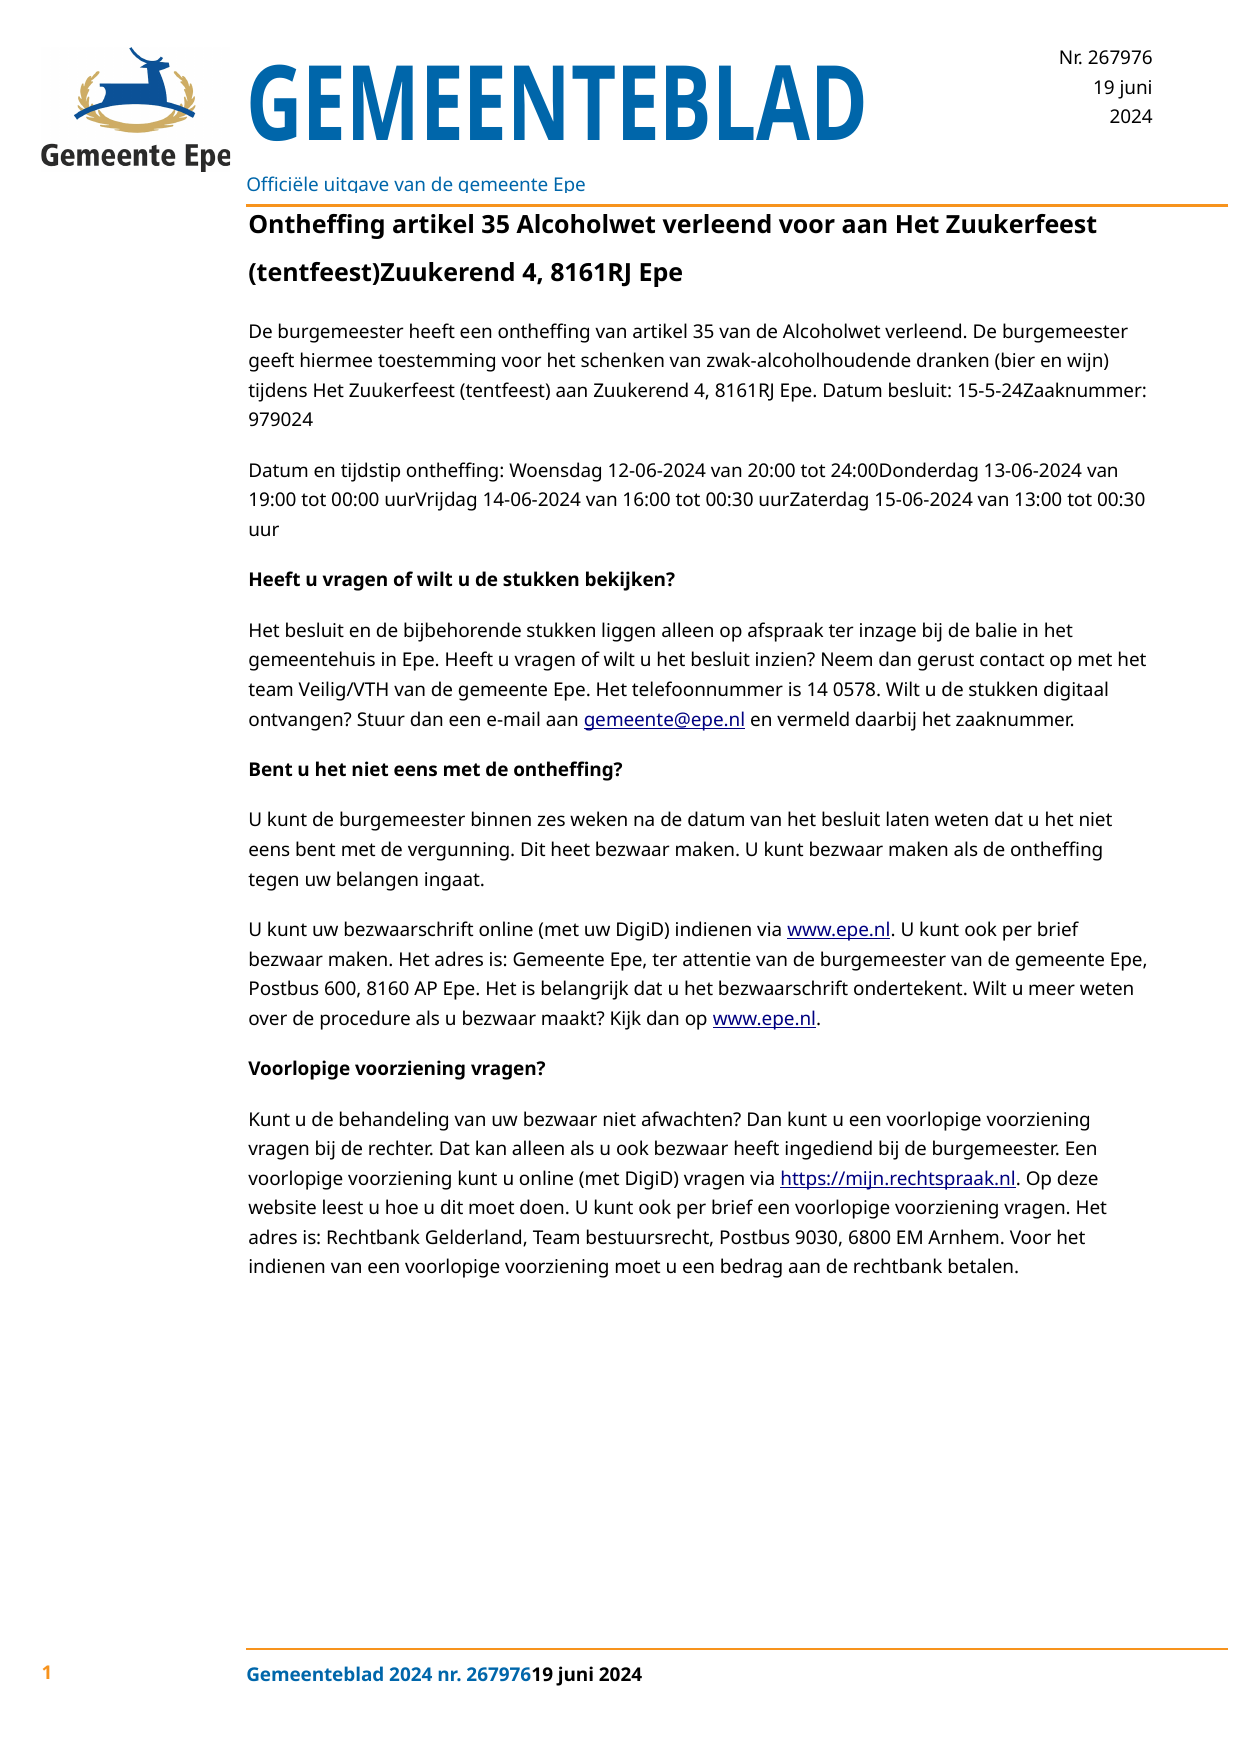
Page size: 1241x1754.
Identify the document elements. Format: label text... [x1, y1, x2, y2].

text Kunt u de behandeling van uw bezwaar niet afwachten? Dan kunt u een voorlopige voorziening vragen bij de rechter. Dat kan alleen als u ook bezwaar heeft ingediend bij de burgemeester. Een voorlopige voorziening kunt u online (met DigiD) vragen via https://mijn.rechtspraak.nl. Op deze website leest u hoe u dit moet doen. U kunt ook per brief een voorlopige voorziening vragen. Het adres is: Rechtbank Gelderland, Team bestuursrecht, Postbus 9030, 6800 EM Arnhem. Voor het indienen van een voorlopige voorziening moet u een bedrag aan de rechtbank betalen. [248, 1106, 1152, 1279]
picture [41, 47, 231, 172]
text Het besluit en de bijbehorende stukken liggen alleen op afspraak ter inzage bij de balie in het gemeentehuis in Epe. Heeft u vragen of wilt u het besluit inzien? Neem dan gerust contact op met het team Veilig/VTH van de gemeente Epe. Het telefoonnummer is 14 0578. Wilt u de stukken digitaal ontvangen? Stuur dan een e-mail aan gemeente@epe.nl en vermeld daarbij het zaaknummer. [248, 617, 1152, 732]
text U kunt uw bezwaarschrift online (met uw DigiD) indienen via www.epe.nl. U kunt ook per brief bezwaar maken. Het adres is: Gemeente Epe, ter attentie van de burgemeester van de gemeente Epe, Postbus 600, 8160 AP Epe. Het is belangrijk dat u het bezwaarschrift ondertekent. Wilt u meer weten over de procedure als u bezwaar maakt? Kijk dan op www.epe.nl. [248, 916, 1152, 1031]
text U kunt de burgemeester binnen zes weken na de datum van het besluit laten weten dat u het niet eens bent met de vergunning. Dit heet bezwaar maken. U kunt bezwaar maken als de ontheffing tegen uw belangen ingaat. [248, 807, 1152, 892]
text Heeft u vragen of wilt u de stukken bekijken? [248, 567, 1152, 592]
text Ontheffing artikel 35 Alcoholwet verleend voor aan Het Zuukerfeest (tentfeest)Zuukerend 4, 8161RJ Epe [248, 207, 1152, 288]
text Bent u het niet eens met de ontheffing? [248, 756, 1152, 782]
text Voorlopige voorziening vragen? [248, 1055, 1152, 1081]
text Datum en tijdstip ontheffing: Woensdag 12-06-2024 van 20:00 tot 24:00Donderdag 13-06-2024 van 19:00 tot 00:00 uurVrijdag 14-06-2024 van 16:00 tot 00:30 uurZaterdag 15-06-2024 van 13:00 tot 00:30 uur [248, 457, 1152, 542]
text De burgemeester heeft een ontheffing van artikel 35 van de Alcoholwet verleend. De burgemeester geeft hiermee toestemming voor het schenken van zwak-alcoholhoudende dranken (bier en wijn) tijdens Het Zuukerfeest (tentfeest) aan Zuukerend 4, 8161RJ Epe. Datum besluit: 15-5-24Zaaknummer: 979024 [248, 318, 1152, 432]
